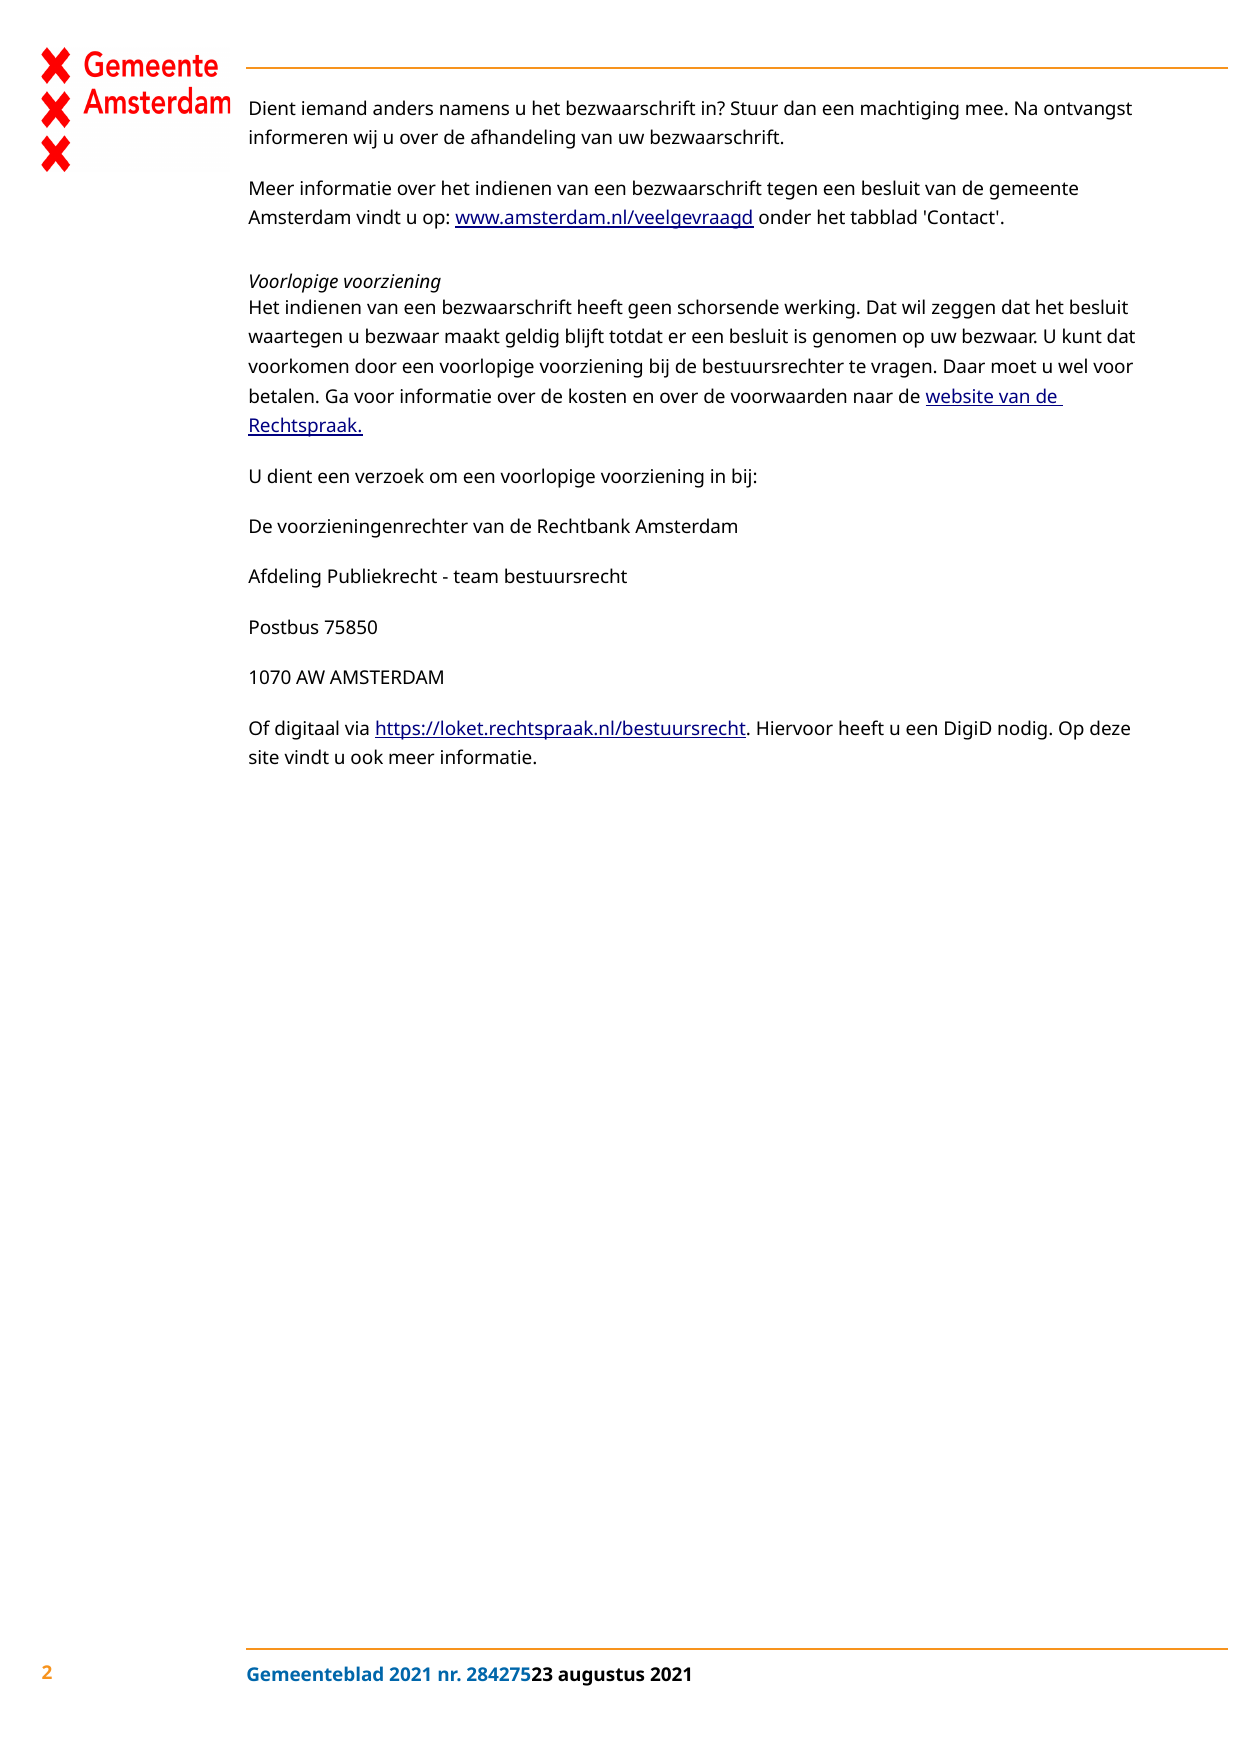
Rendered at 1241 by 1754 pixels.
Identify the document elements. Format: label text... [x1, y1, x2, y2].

text De voorzieningenrechter van de Rechtbank Amsterdam [248, 513, 1152, 539]
text Voorlopige voorziening [248, 268, 1152, 294]
picture [41, 47, 231, 172]
text Het indienen van een bezwaarschrift heeft geen schorsende werking. Dat wil zeggen dat het besluit waartegen u bezwaar maakt geldig blijft totdat er een besluit is genomen op uw bezwaar. U kunt dat voorkomen door een voorlopige voorziening bij de bestuursrechter te vragen. Daar moet u wel voor betalen. Ga voor informatie over de kosten en over de voorwaarden naar de website van de Rechtspraak. [248, 294, 1152, 438]
text U dient een verzoek om een voorlopige voorziening in bij: [248, 463, 1152, 488]
text Of digitaal via https://loket.rechtspraak.nl/bestuursrecht. Hiervoor heeft u een DigiD nodig. Op deze site vindt u ook meer informatie. [248, 715, 1152, 770]
text Dient iemand anders namens u het bezwaarschrift in? Stuur dan een machtiging mee. Na ontvangst informeren wij u over de afhandeling van uw bezwaarschrift. [248, 95, 1152, 150]
text 1070 AW AMSTERDAM [248, 664, 1152, 690]
text Postbus 75850 [248, 614, 1152, 640]
text Meer informatie over het indienen van een bezwaarschrift tegen een besluit van de gemeente Amsterdam vindt u op: www.amsterdam.nl/veelgevraagd onder het tabblad 'Contact'. [248, 175, 1152, 230]
text Afdeling Publiekrecht - team bestuursrecht [248, 564, 1152, 589]
